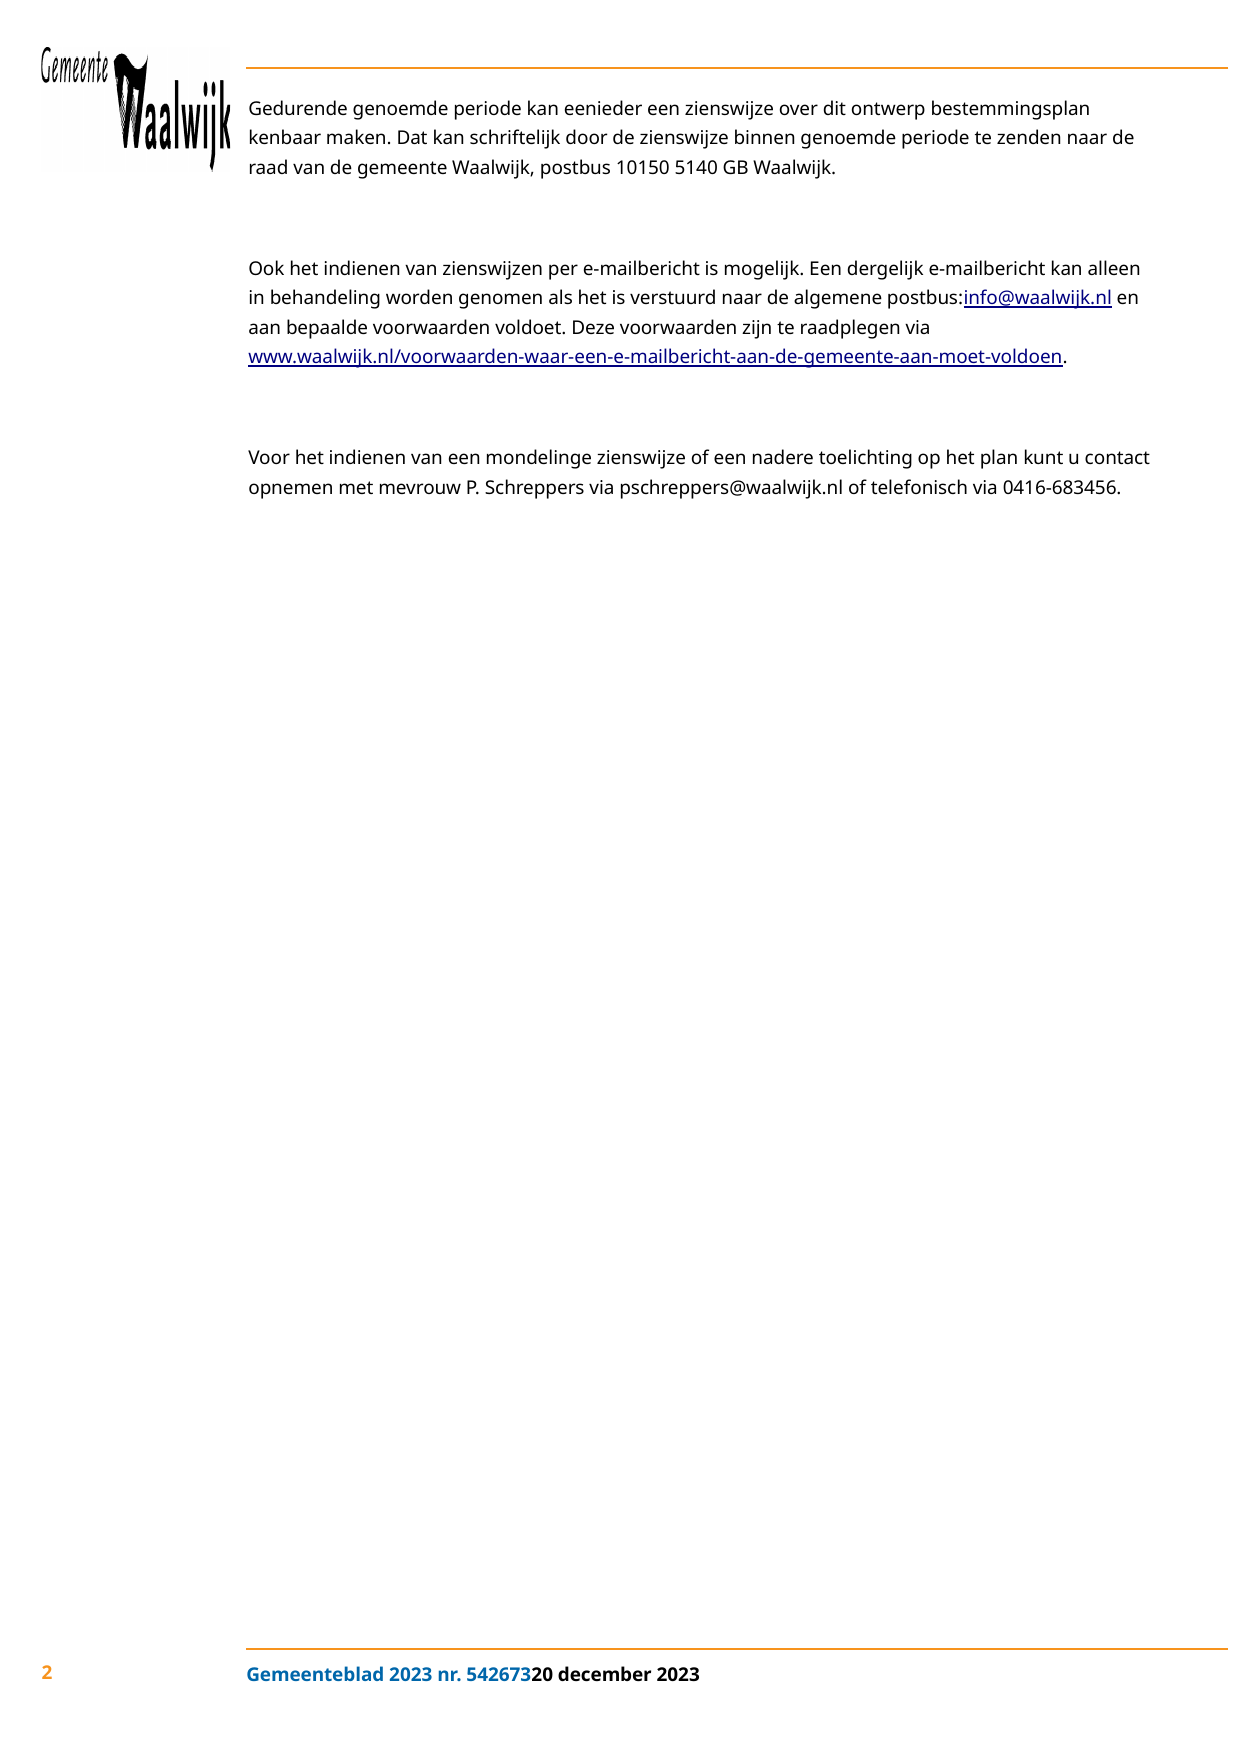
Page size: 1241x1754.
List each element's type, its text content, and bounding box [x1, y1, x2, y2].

picture [41, 47, 231, 172]
text Ook het indienen van zienswijzen per e-mailbericht is mogelijk. Een dergelijk e-mailbericht kan alleen in behandeling worden genomen als het is verstuurd naar de algemene postbus:info@waalwijk.nl en aan bepaalde voorwaarden voldoet. Deze voorwaarden zijn te raadplegen via www.waalwijk.nl/voorwaarden-waar-een-e-mailbericht-aan-de-gemeente-aan-moet-voldoen. [248, 255, 1152, 369]
text Voor het indienen van een mondelinge zienswijze of een nadere toelichting op het plan kunt u contact opnemen met mevrouw P. Schreppers via pschreppers@waalwijk.nl of telefonisch via 0416-683456. [248, 444, 1152, 500]
text Gedurende genoemde periode kan eenieder een zienswijze over dit ontwerp bestemmingsplan kenbaar maken. Dat kan schriftelijk door de zienswijze binnen genoemde periode te zenden naar de raad van de gemeente Waalwijk, postbus 10150 5140 GB Waalwijk. [248, 95, 1152, 180]
